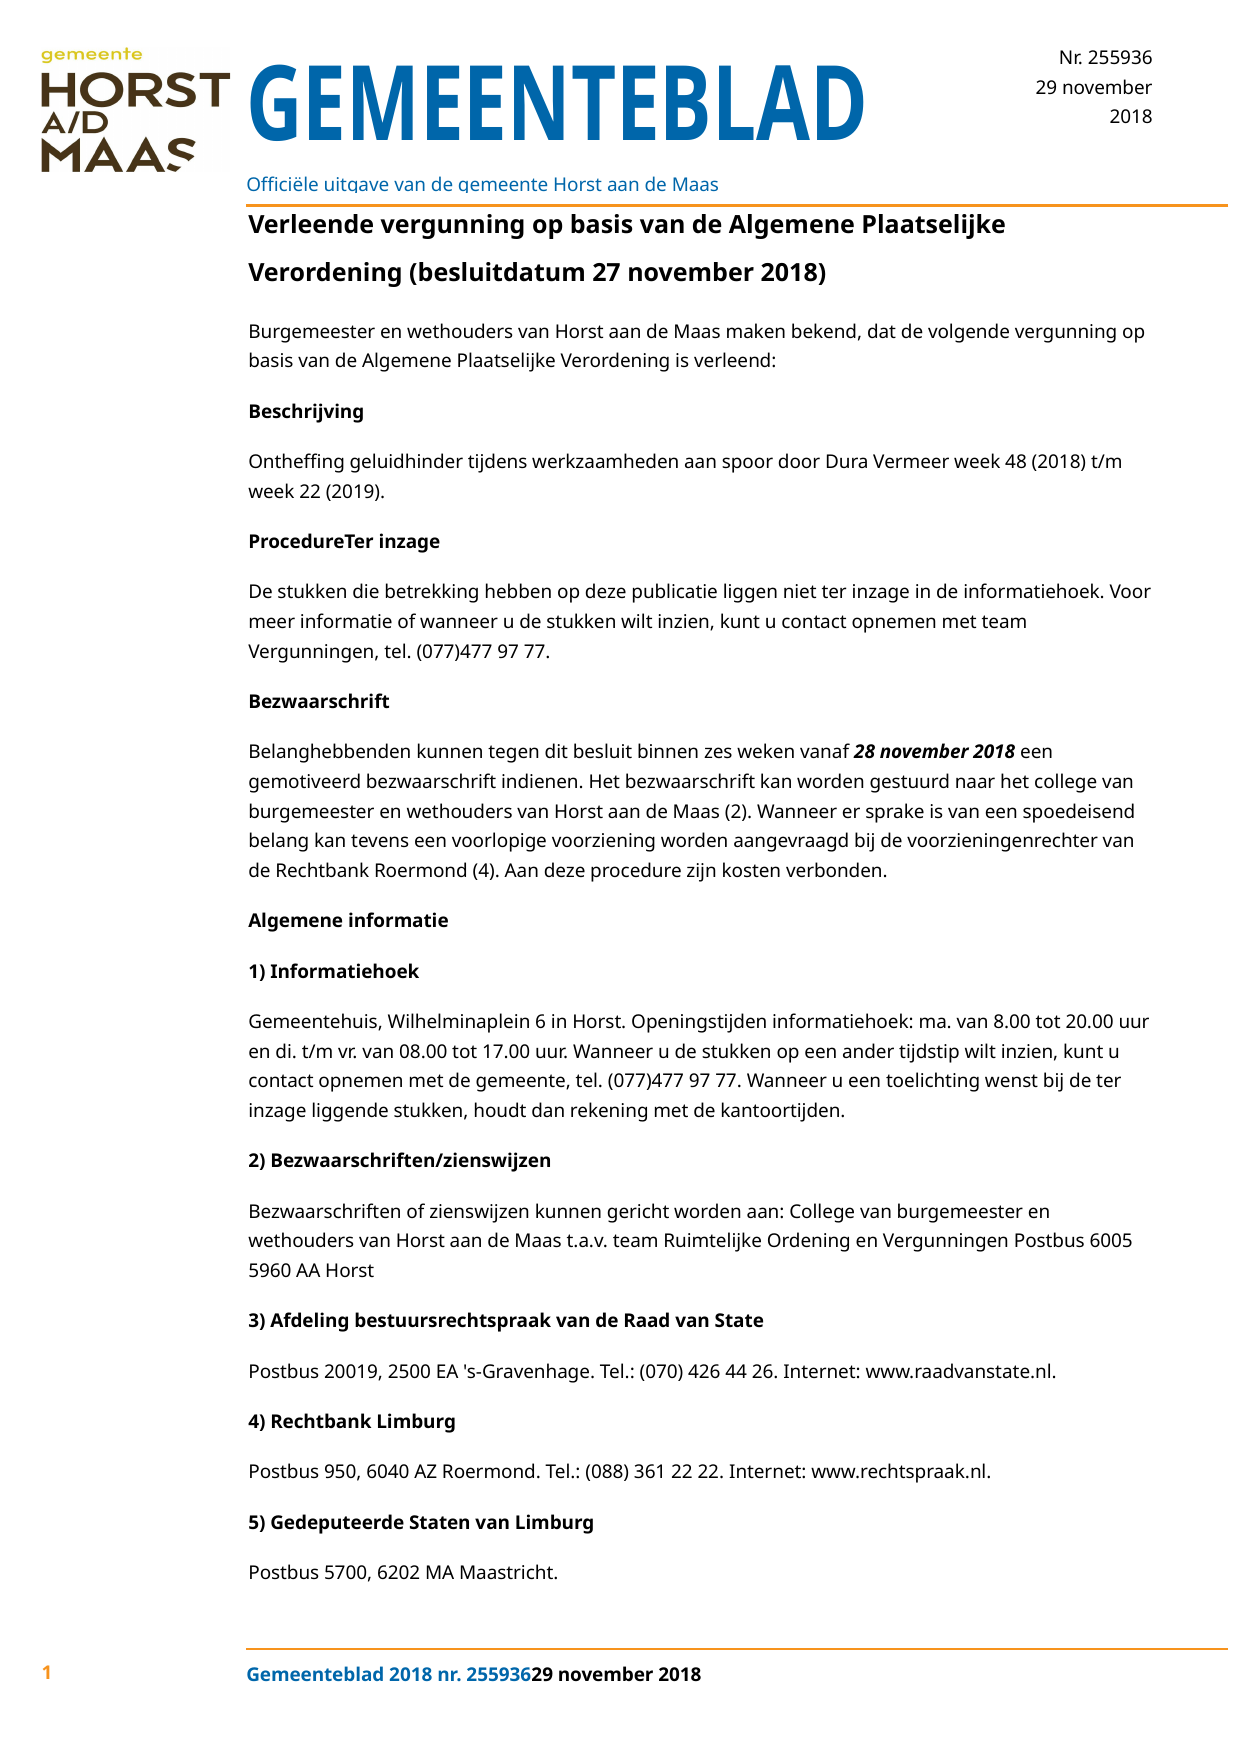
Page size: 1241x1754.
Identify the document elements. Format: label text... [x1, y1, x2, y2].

text Postbus 5700, 6202 MA Maastricht. [248, 1559, 1152, 1585]
text 3) Afdeling bestuursrechtspraak van de Raad van State [248, 1307, 1152, 1333]
picture [41, 47, 231, 172]
text Postbus 950, 6040 AZ Roermond. Tel.: (088) 361 22 22. Internet: www.rechtspraak.nl. [248, 1459, 1152, 1484]
text Bezwaarschriften of zienswijzen kunnen gericht worden aan: College van burgemeester en wethouders van Horst aan de Maas t.a.v. team Ruimtelijke Ordening en Vergunningen Postbus 6005 5960 AA Horst [248, 1198, 1152, 1283]
text Ontheffing geluidhinder tijdens werkzaamheden aan spoor door Dura Vermeer week 48 (2018) t/m week 22 (2019). [248, 448, 1152, 504]
text 4) Rechtbank Limburg [248, 1408, 1152, 1434]
text Beschrijving [248, 398, 1152, 424]
text Postbus 20019, 2500 EA 's-Gravenhage. Tel.: (070) 426 44 26. Internet: www.raadvanstate.nl. [248, 1358, 1152, 1384]
text Bezwaarschrift [248, 688, 1152, 714]
text De stukken die betrekking hebben op deze publicatie liggen niet ter inzage in de informatiehoek. Voor meer informatie of wanneer u de stukken wilt inzien, kunt u contact opnemen met team Vergunningen, tel. (077)477 97 77. [248, 579, 1152, 664]
text 1) Informatiehoek [248, 958, 1152, 984]
text Verleende vergunning op basis van de Algemene Plaatselijke Verordening (besluitdatum 27 november 2018) [248, 207, 1152, 288]
text Algemene informatie [248, 907, 1152, 933]
text Burgemeester en wethouders van Horst aan de Maas maken bekend, dat de volgende vergunning op basis van de Algemene Plaatselijke Verordening is verleend: [248, 318, 1152, 373]
text 2) Bezwaarschriften/zienswijzen [248, 1147, 1152, 1173]
text Gemeentehuis, Wilhelminaplein 6 in Horst. Openingstijden informatiehoek: ma. van 8.00 tot 20.00 uur en di. t/m vr. van 08.00 tot 17.00 uur. Wanneer u de stukken op een ander tijdstip wilt inzien, kunt u contact opnemen met de gemeente, tel. (077)477 97 77. Wanneer u een toelichting wenst bij de ter inzage liggende stukken, houdt dan rekening met de kantoortijden. [248, 1008, 1152, 1123]
text Belanghebbenden kunnen tegen dit besluit binnen zes weken vanaf 28 november 2018 een gemotiveerd bezwaarschrift indienen. Het bezwaarschrift kan worden gestuurd naar het college van burgemeester en wethouders van Horst aan de Maas (2). Wanneer er sprake is van een spoedeisend belang kan tevens een voorlopige voorziening worden aangevraagd bij de voorzieningenrechter van de Rechtbank Roermond (4). Aan deze procedure zijn kosten verbonden. [248, 739, 1152, 883]
text ProcedureTer inzage [248, 528, 1152, 554]
text 5) Gedeputeerde Staten van Limburg [248, 1509, 1152, 1535]
